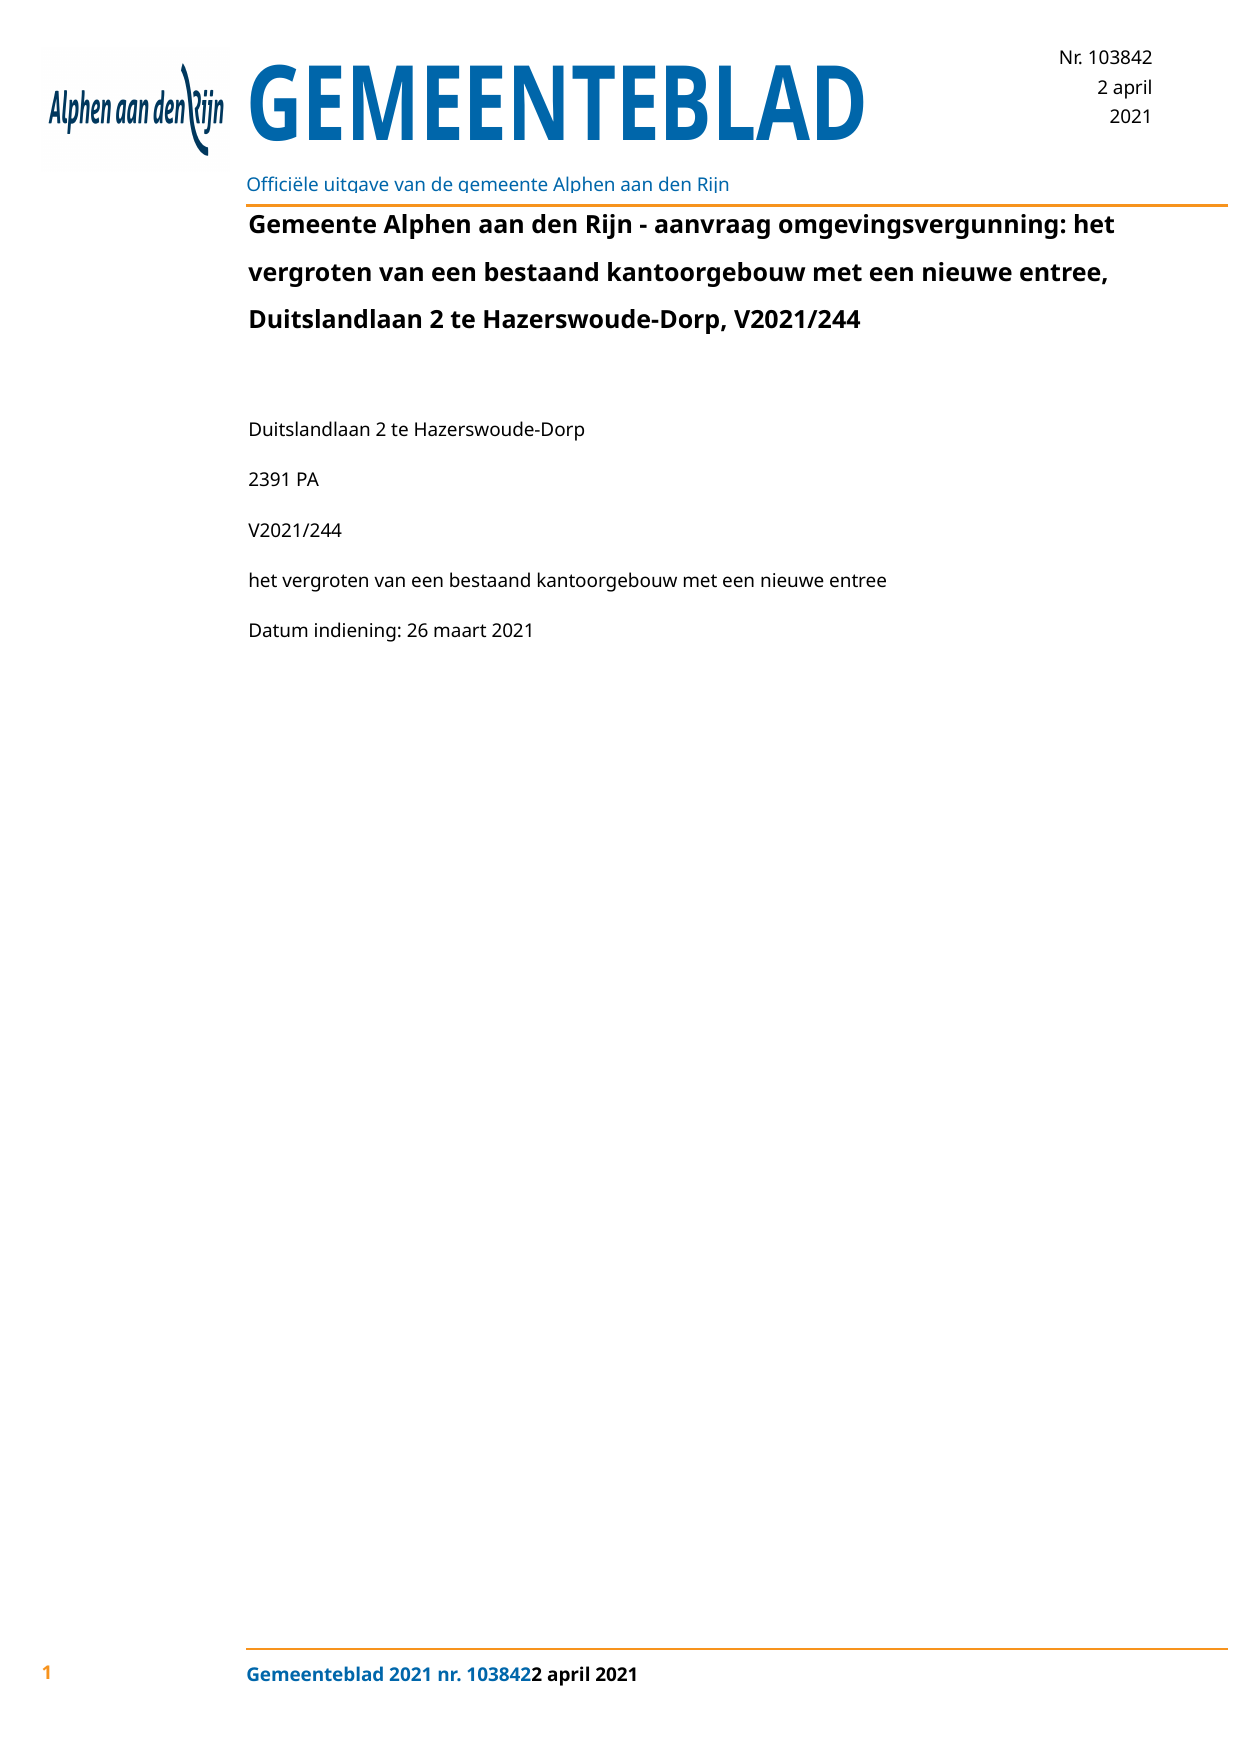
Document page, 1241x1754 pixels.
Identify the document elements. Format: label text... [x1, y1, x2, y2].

text Gemeente Alphen aan den Rijn - aanvraag omgevingsvergunning: het vergroten van een bestaand kantoorgebouw met een nieuwe entree, Duitslandlaan 2 te Hazerswoude-Dorp, V2021/244 [248, 207, 1152, 336]
picture [41, 47, 231, 172]
text Duitslandlaan 2 te Hazerswoude-Dorp [248, 416, 1152, 442]
text 2391 PA [248, 466, 1152, 492]
text het vergroten van een bestaand kantoorgebouw met een nieuwe entree [248, 567, 1152, 593]
text V2021/244 [248, 517, 1152, 542]
text Datum indiening: 26 maart 2021 [248, 618, 1152, 643]
